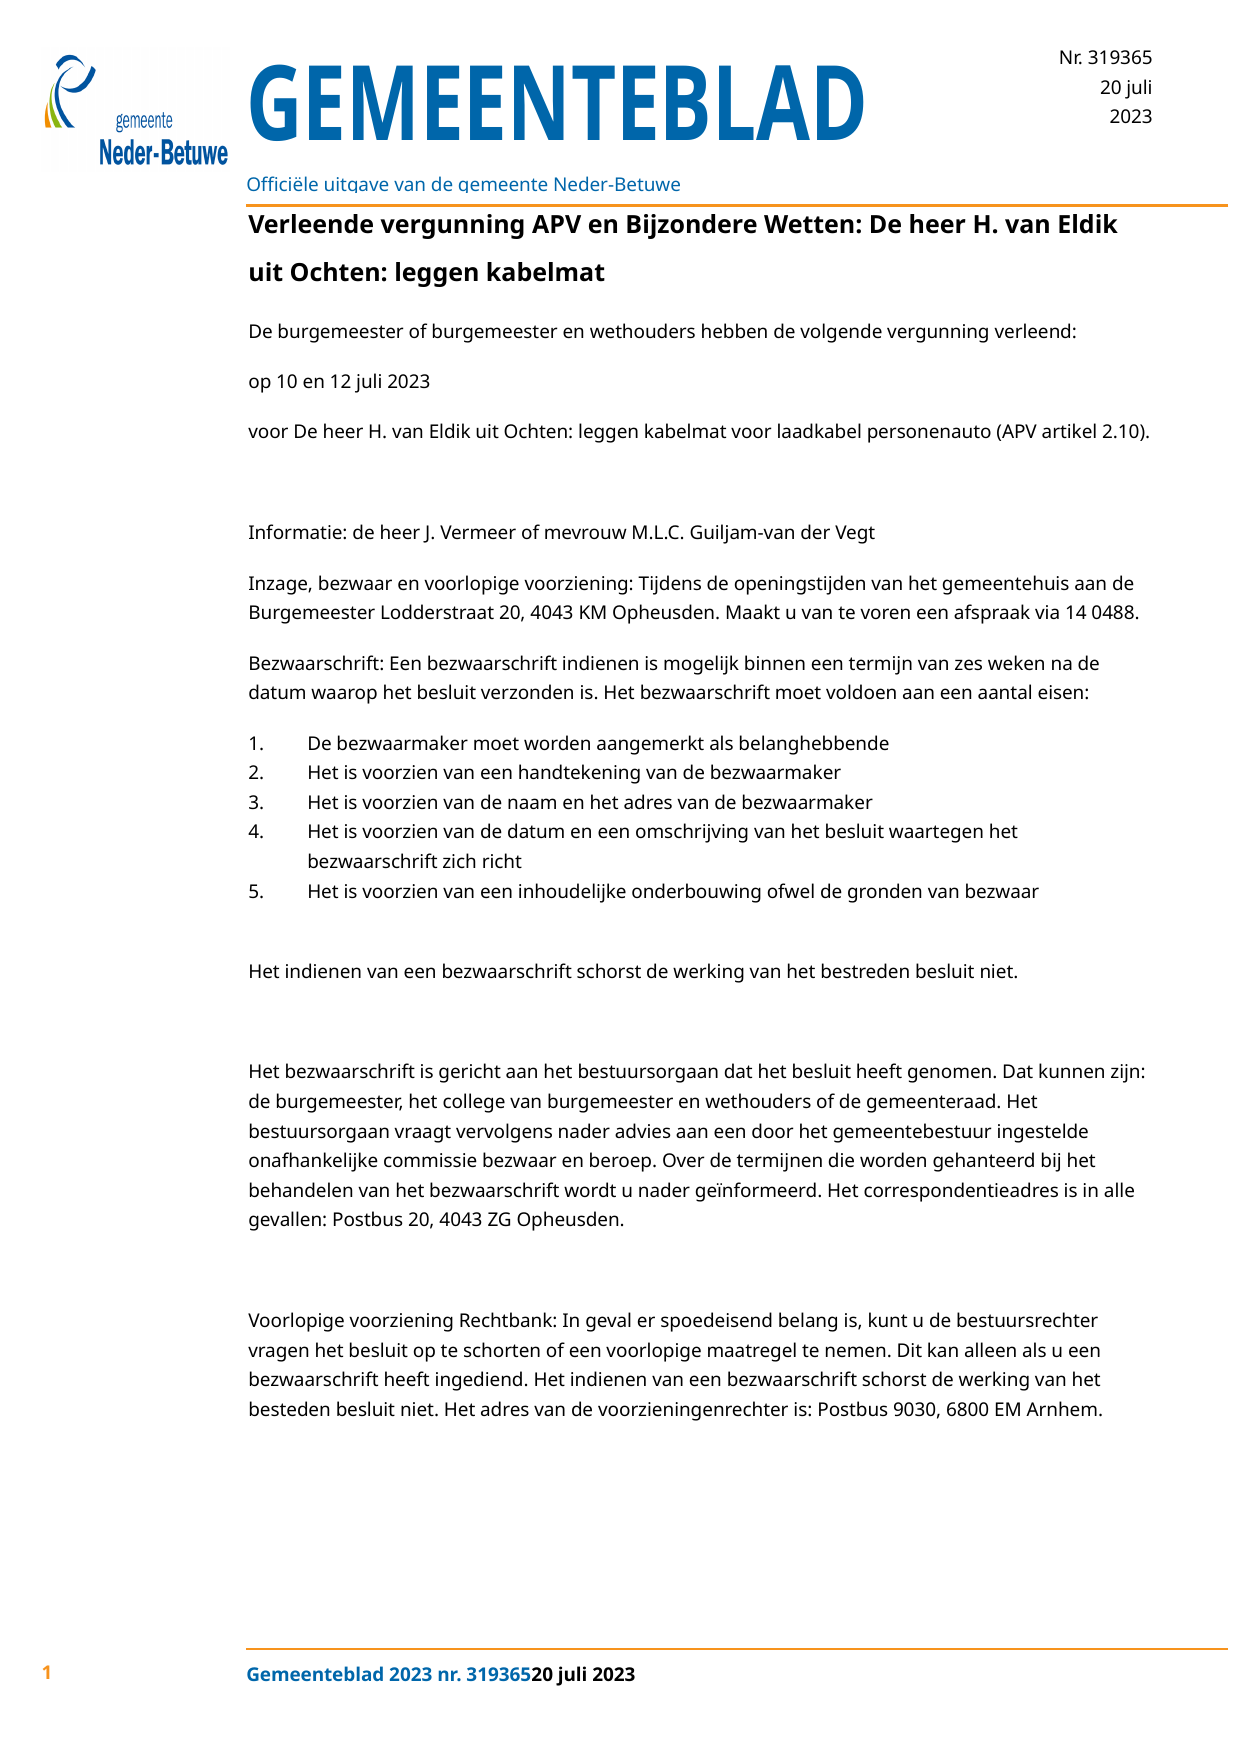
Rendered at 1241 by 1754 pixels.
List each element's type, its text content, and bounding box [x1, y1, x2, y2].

text Het bezwaarschrift is gericht aan het bestuursorgaan dat het besluit heeft genomen. Dat kunnen zijn: de burgemeester, het college van burgemeester en wethouders of de gemeenteraad. Het bestuursorgaan vraagt vervolgens nader advies aan een door het gemeentebestuur ingestelde onafhankelijke commissie bezwaar en beroep. Over de termijnen die worden gehanteerd bij het behandelen van het bezwaarschrift wordt u nader geïnformeerd. Het correspondentieadres is in alle gevallen: Postbus 20, 4043 ZG Opheusden. [248, 1059, 1152, 1232]
text Verleende vergunning APV en Bijzondere Wetten: De heer H. van Eldik uit Ochten: leggen kabelmat [248, 207, 1152, 288]
text Inzage, bezwaar en voorlopige voorziening: Tijdens de openingstijden van het gemeentehuis aan de Burgemeester Lodderstraat 20, 4043 KM Opheusden. Maakt u van te voren een afspraak via 14 0488. [248, 570, 1152, 625]
text Bezwaarschrift: Een bezwaarschrift indienen is mogelijk binnen een termijn van zes weken na de datum waarop het besluit verzonden is. Het bezwaarschrift moet voldoen aan een aantal eisen: [248, 650, 1152, 705]
text Voorlopige voorziening Rechtbank: In geval er spoedeisend belang is, kunt u de bestuursrechter vragen het besluit op te schorten of een voorlopige maatregel te nemen. Dit kan alleen als u een bezwaarschrift heeft ingediend. Het indienen van een bezwaarschrift schorst de werking van het besteden besluit niet. Het adres van de voorzieningenrechter is: Postbus 9030, 6800 EM Arnhem. [248, 1307, 1152, 1422]
picture [41, 47, 231, 172]
list Het is voorzien van de datum en een omschrijving van het besluit waartegen het bezwaarschrift zich richt [248, 819, 1152, 874]
text voor De heer H. van Eldik uit Ochten: leggen kabelmat voor laadkabel personenauto (APV artikel 2.10). [248, 419, 1152, 444]
text op 10 en 12 juli 2023 [248, 368, 1152, 394]
list Het is voorzien van een inhoudelijke onderbouwing ofwel de gronden van bezwaar [248, 878, 1152, 904]
text Het indienen van een bezwaarschrift schorst de werking van het bestreden besluit niet. [248, 958, 1152, 984]
list Het is voorzien van de naam en het adres van de bezwaarmaker [248, 789, 1152, 815]
text Informatie: de heer J. Vermeer of mevrouw M.L.C. Guiljam-van der Vegt [248, 519, 1152, 545]
list De bezwaarmaker moet worden aangemerkt als belanghebbende [248, 730, 1152, 756]
text De burgemeester of burgemeester en wethouders hebben de volgende vergunning verleend: [248, 318, 1152, 344]
list Het is voorzien van een handtekening van de bezwaarmaker [248, 759, 1152, 785]
